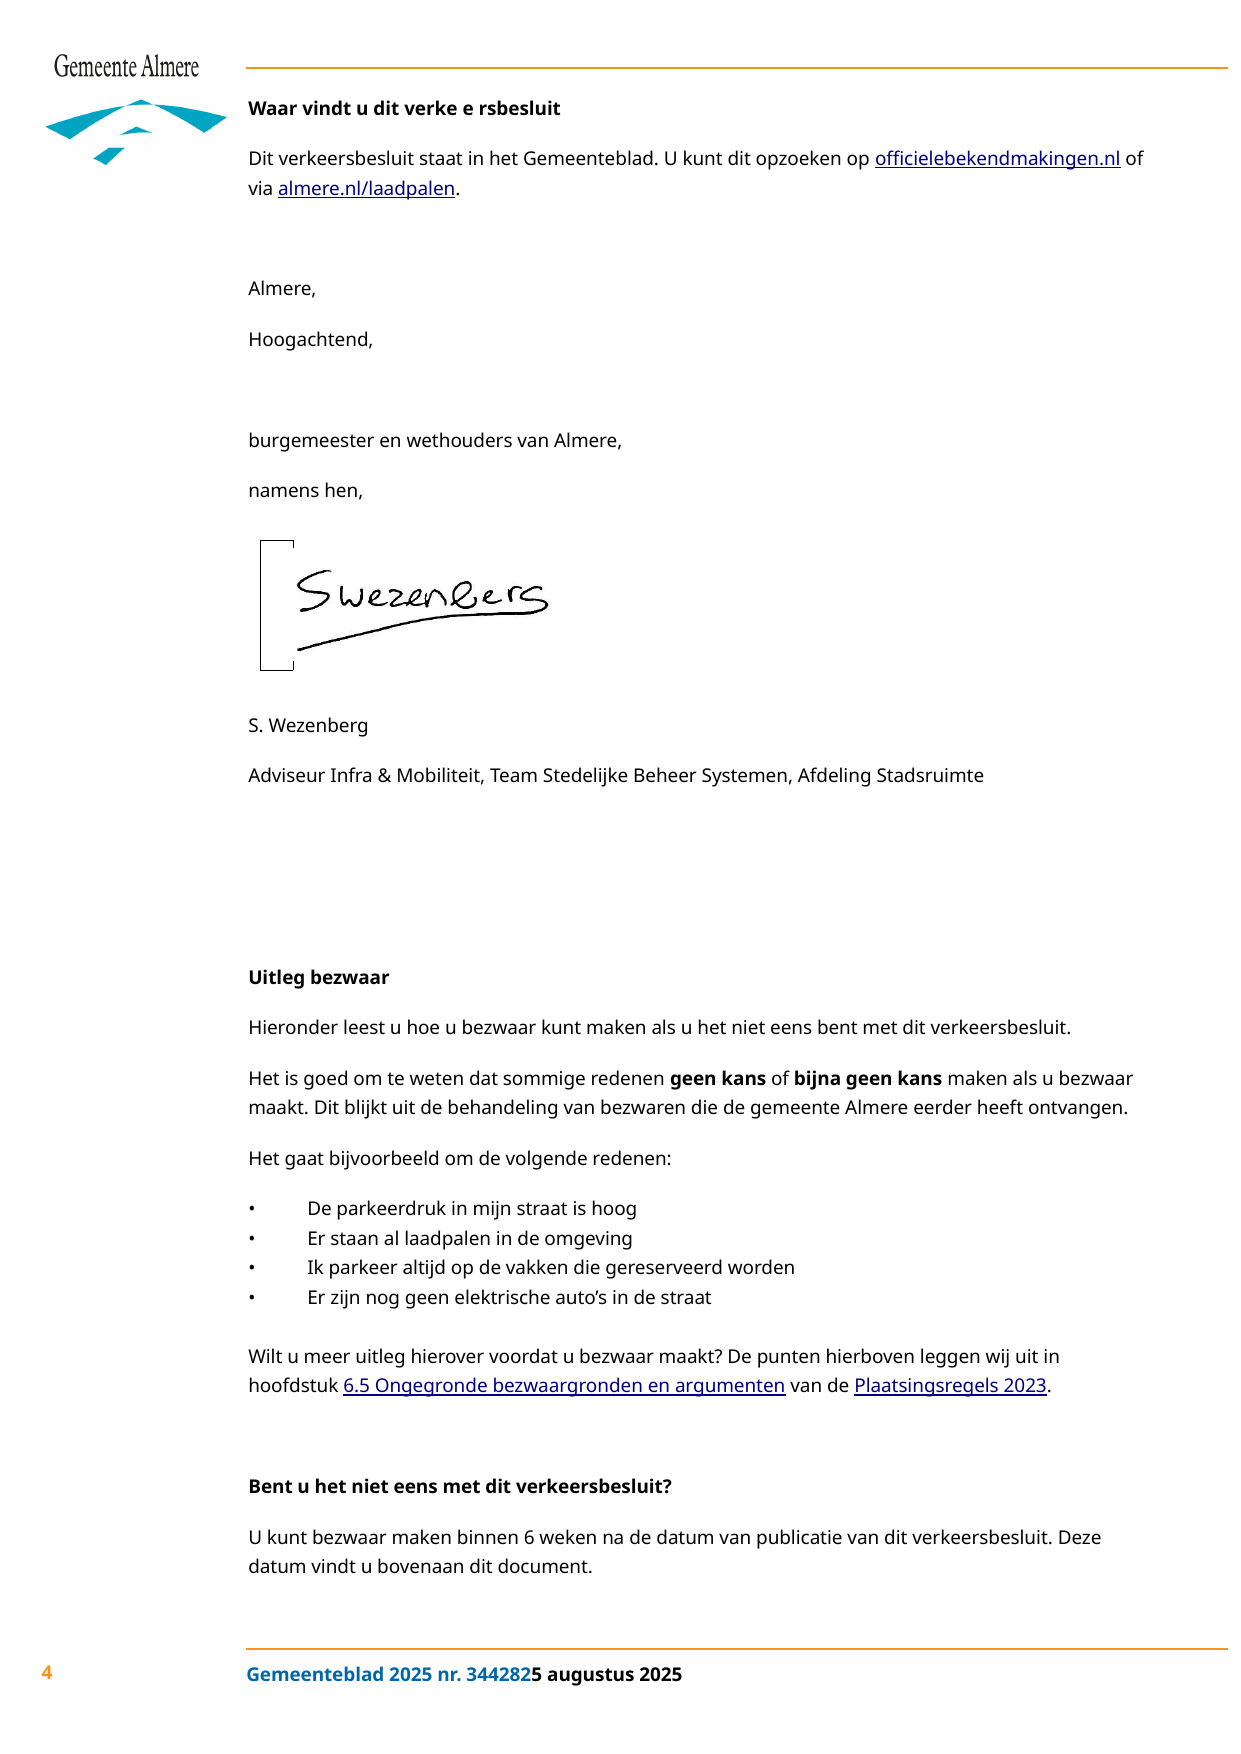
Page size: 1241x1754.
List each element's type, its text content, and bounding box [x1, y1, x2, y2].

picture [41, 47, 231, 172]
text S. Wezenberg [248, 712, 1152, 738]
text Uitleg bezwaar [248, 964, 1152, 990]
text Hoogachtend, [248, 326, 1152, 352]
text burgemeester en wethouders van Almere, [248, 427, 1152, 453]
text Hieronder leest u hoe u bezwaar kunt maken als u het niet eens bent met dit verkeersbesluit. [248, 1014, 1152, 1040]
text Adviseur Infra & Mobiliteit, Team Stedelijke Beheer Systemen, Afdeling Stadsruimte [248, 762, 1152, 788]
text Het is goed om te weten dat sommige redenen geen kans of bijna geen kans maken als u bezwaar maakt. Dit blijkt uit de behandeling van bezwaren die de gemeente Almere eerder heeft ontvangen. [248, 1065, 1152, 1120]
list Er zijn nog geen elektrische auto’s in de straat [248, 1284, 1152, 1310]
text Bent u het niet eens met dit verkeersbesluit? [248, 1473, 1152, 1499]
list Ik parkeer altijd op de vakken die gereserveerd worden [248, 1254, 1152, 1280]
text Almere, [248, 276, 1152, 301]
text Het gaat bijvoorbeeld om de volgende redenen: [248, 1145, 1152, 1171]
list De parkeerdruk in mijn straat is hoog [248, 1195, 1152, 1221]
text Waar vindt u dit verke e rsbesluit [248, 95, 1152, 121]
list Er staan al laadpalen in de omgeving [248, 1225, 1152, 1251]
picture [268, 548, 576, 661]
text Dit verkeersbesluit staat in het Gemeenteblad. U kunt dit opzoeken op officielebekendmakingen.nl of via almere.nl/laadpalen. [248, 145, 1152, 201]
text Wilt u meer uitleg hierover voordat u bezwaar maakt? De punten hierboven leggen wij uit in hoofdstuk 6.5 Ongegronde bezwaargronden en argumenten van de Plaatsingsregels 2023. [248, 1343, 1152, 1398]
text namens hen, [248, 477, 1152, 503]
text U kunt bezwaar maken binnen 6 weken na de datum van publicatie van dit verkeersbesluit. Deze datum vindt u bovenaan dit document. [248, 1524, 1152, 1579]
